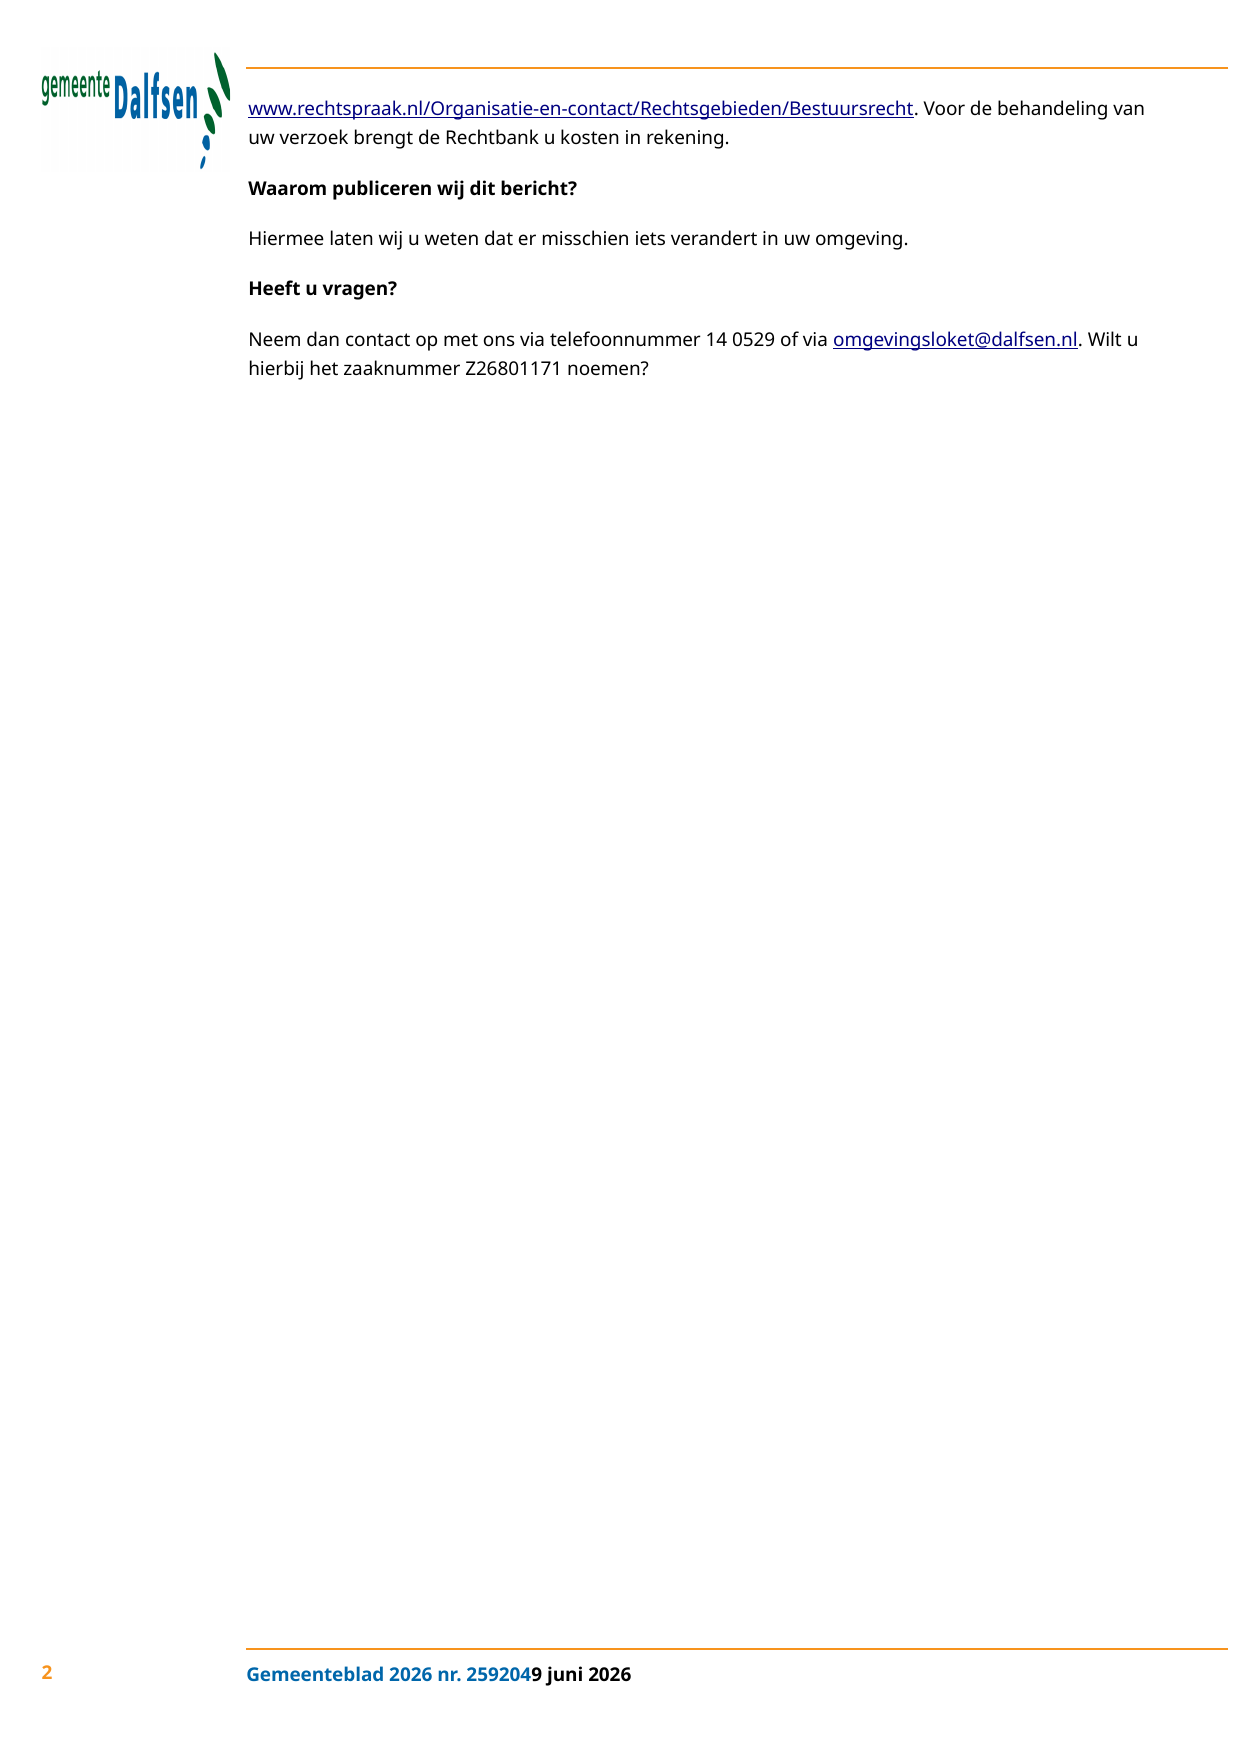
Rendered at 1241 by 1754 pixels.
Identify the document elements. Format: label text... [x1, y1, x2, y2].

text www.rechtspraak.nl/Organisatie-en-contact/Rechtsgebieden/Bestuursrecht. Voor de behandeling van uw verzoek brengt de Rechtbank u kosten in rekening. [248, 95, 1152, 150]
text Hiermee laten wij u weten dat er misschien iets verandert in uw omgeving. [248, 225, 1152, 251]
text Neem dan contact op met ons via telefoonnummer 14 0529 of via omgevingsloket@dalfsen.nl. Wilt u hierbij het zaaknummer Z26801171 noemen? [248, 326, 1152, 381]
text Waarom publiceren wij dit bericht? [248, 175, 1152, 201]
picture [41, 47, 231, 172]
text Heeft u vragen? [248, 276, 1152, 301]
